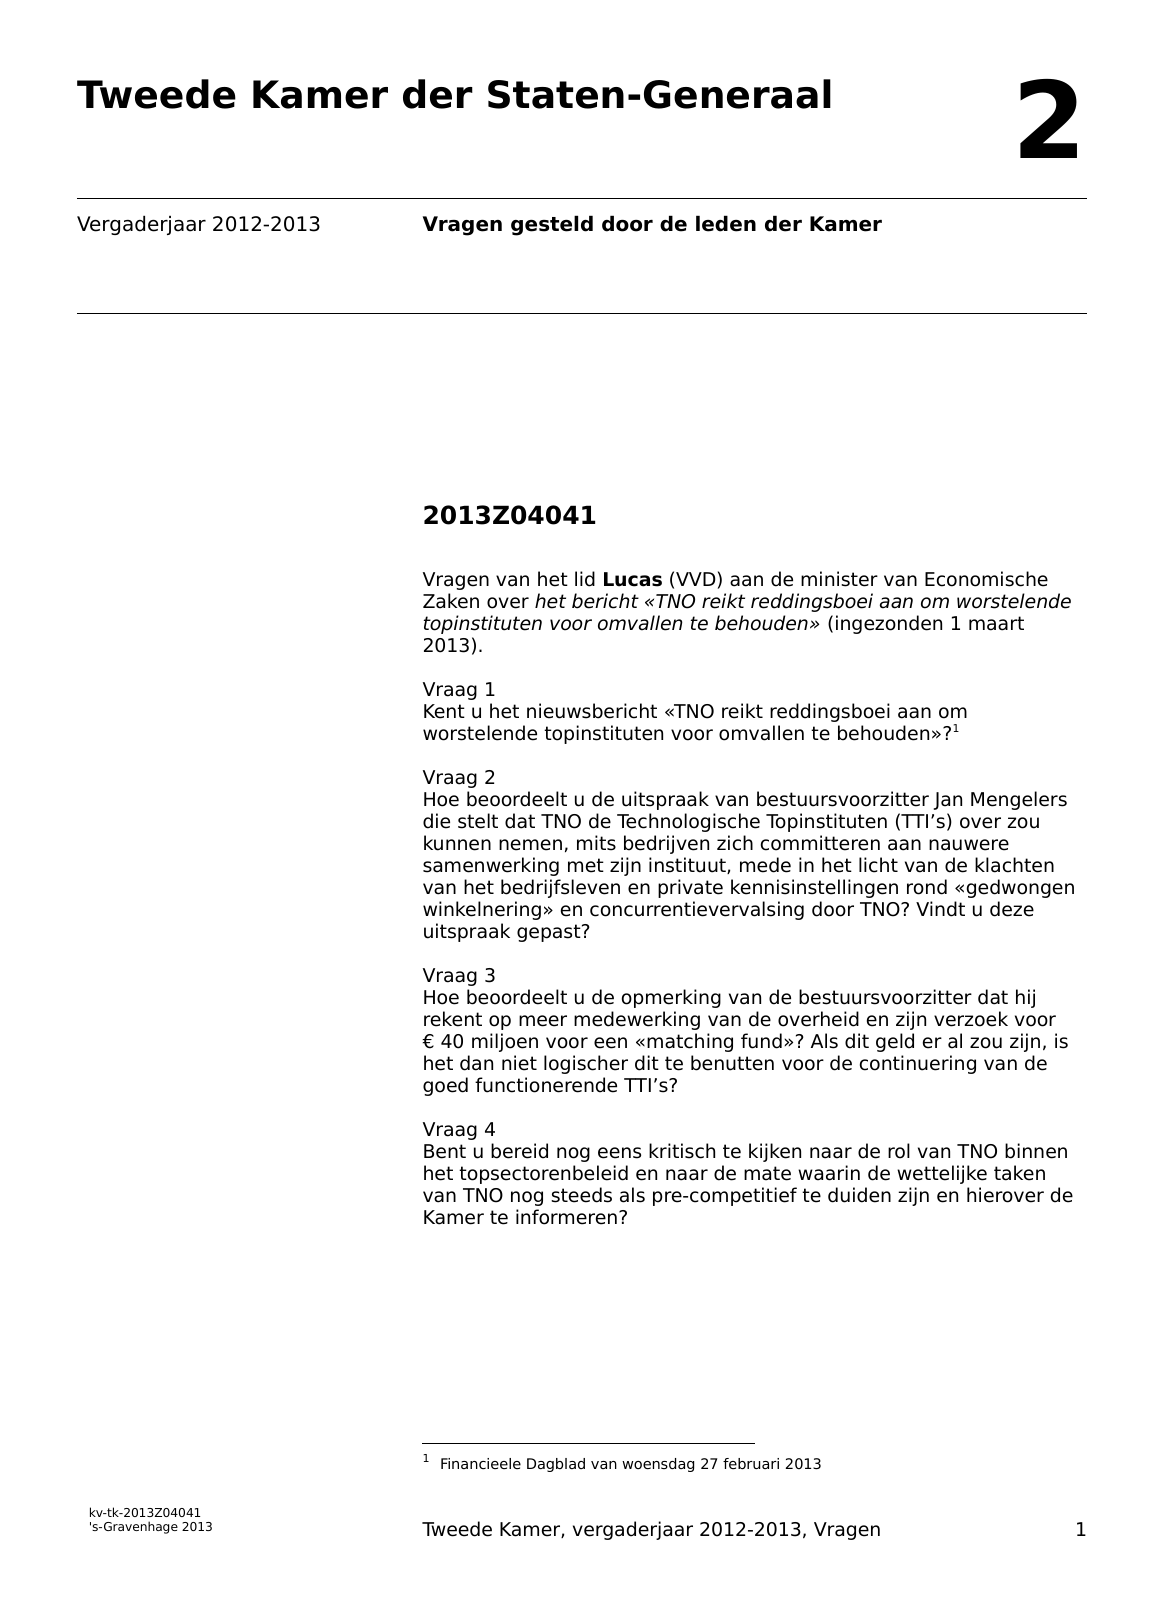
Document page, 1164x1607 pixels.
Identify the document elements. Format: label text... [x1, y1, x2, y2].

text Vraag 4 [422, 1119, 1087, 1141]
text Vraag 2 [422, 767, 1087, 789]
text Hoe beoordeelt u de opmerking van de bestuursvoorzitter dat hij rekent op meer medewerking van de overheid en zijn verzoek voor € 40 miljoen voor een «matching fund»? Als dit geld er al zou zijn, is het dan niet logischer dit te benutten voor de continuering van de goed functionerende TTI’s? [422, 987, 1087, 1097]
text Hoe beoordeelt u de uitspraak van bestuursvoorzitter Jan Mengelers die stelt dat TNO de Technologische Topinstituten (TTI’s) over zou kunnen nemen, mits bedrijven zich committeren aan nauwere samenwerking met zijn instituut, mede in het licht van de klachten van het bedrijfsleven en private kennisinstellingen rond «gedwongen winkelnering» en concurrentievervalsing door TNO? Vindt u deze uitspraak gepast? [422, 789, 1087, 943]
text kv-tk-2013Z04041 [88, 1506, 323, 1520]
text 's-Gravenhage 2013 [88, 1520, 323, 1534]
table_header 2 [886, 59, 1087, 198]
text Vraag 1 [422, 679, 1087, 701]
text Vragen van het lid Lucas (VVD) aan de minister van Economische Zaken over het bericht «TNO reikt reddingsboei aan om worstelende topinstituten voor omvallen te behouden» (ingezonden 1 maart 2013). [422, 569, 1087, 657]
text Kent u het nieuwsbericht «TNO reikt reddingsboei aan om worstelende topinstituten voor omvallen te behouden»? [422, 701, 1087, 745]
text Financieele Dagblad van woensdag 27 februari 2013 [422, 1452, 1087, 1474]
table_cell Vergaderjaar 2012-2013 [77, 199, 422, 313]
table_cell Vragen gesteld door de leden der Kamer [422, 199, 1087, 313]
text 2013Z04041 [422, 501, 1087, 531]
table_header Tweede Kamer der Staten-Generaal [77, 59, 886, 198]
text Bent u bereid nog eens kritisch te kijken naar de rol van TNO binnen het topsectorenbeleid en naar de mate waarin de wettelijke taken van TNO nog steeds als pre-competitief te duiden zijn en hierover de Kamer te informeren? [422, 1141, 1087, 1229]
text Vraag 3 [422, 965, 1087, 987]
